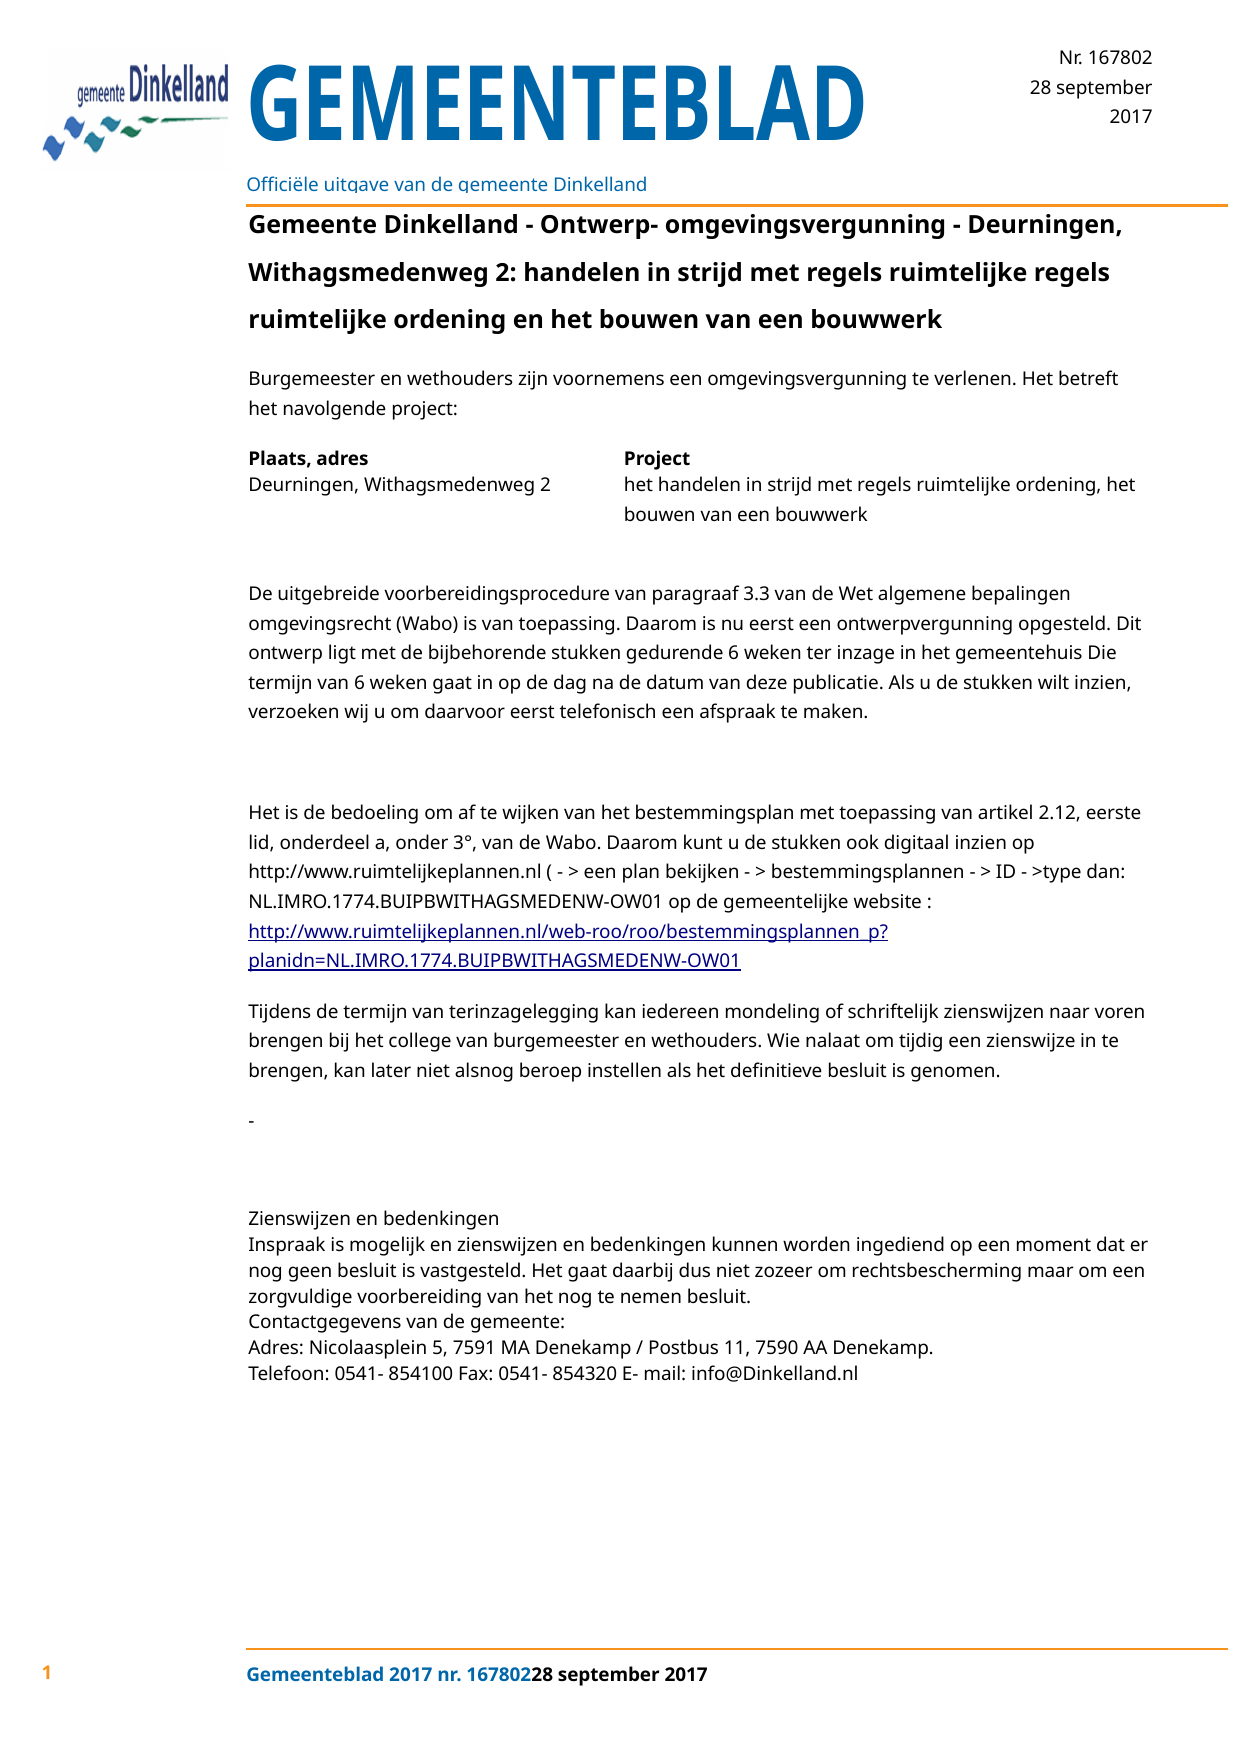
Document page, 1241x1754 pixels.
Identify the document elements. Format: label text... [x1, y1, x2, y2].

text Het is de bedoeling om af te wijken van het bestemmingsplan met toepassing van artikel 2.12, eerste lid, onderdeel a, onder 3°, van de Wabo. Daarom kunt u de stukken ook digitaal inzien op http://www.ruimtelijkeplannen.nl ( - > een plan bekijken - > bestemmingsplannen - > ID - >type dan: NL.IMRO.1774.BUIPBWITHAGSMEDENW-OW01 op de gemeentelijke website : http://www.ruimtelijkeplannen.nl/web-roo/roo/bestemmingsplannen_p?planidn=NL.IMRO.1774.BUIPBWITHAGSMEDENW-OW01 [248, 799, 1152, 973]
table_header Project [624, 446, 1152, 471]
text Burgemeester en wethouders zijn voornemens een omgevingsvergunning te verlenen. Het betreft het navolgende project: [248, 366, 1152, 421]
text Inspraak is mogelijk en zienswijzen en bedenkingen kunnen worden ingediend op een moment dat er nog geen besluit is vastgesteld. Het gaat daarbij dus niet zozeer om rechtsbescherming maar om een zorgvuldige voorbereiding van het nog te nemen besluit. [248, 1231, 1152, 1308]
table_cell Deurningen, Withagsmedenweg 2 [248, 471, 624, 527]
picture [41, 47, 231, 172]
text Contactgegevens van de gemeente: [248, 1308, 1152, 1334]
table_header Plaats, adres [248, 446, 624, 471]
text Telefoon: 0541- 854100 Fax: 0541- 854320 E- mail: info@Dinkelland.nl [248, 1360, 1152, 1386]
text - [248, 1107, 1152, 1133]
text Gemeente Dinkelland - Ontwerp- omgevingsvergunning - Deurningen, Withagsmedenweg 2: handelen in strijd met regels ruimtelijke regels ruimtelijke ordening en het bouwen van een bouwwerk [248, 207, 1152, 336]
text Zienswijzen en bedenkingen [248, 1206, 1152, 1231]
text Tijdens de termijn van terinzagelegging kan iedereen mondeling of schriftelijk zienswijzen naar voren brengen bij het college van burgemeester en wethouders. Wie nalaat om tijdig een zienswijze in te brengen, kan later niet alsnog beroep instellen als het definitieve besluit is genomen. [248, 998, 1152, 1083]
text Adres: Nicolaasplein 5, 7591 MA Denekamp / Postbus 11, 7590 AA Denekamp. [248, 1334, 1152, 1360]
text De uitgebreide voorbereidingsprocedure van paragraaf 3.3 van de Wet algemene bepalingen omgevingsrecht (Wabo) is van toepassing. Daarom is nu eerst een ontwerpvergunning opgesteld. Dit ontwerp ligt met de bijbehorende stukken gedurende 6 weken ter inzage in het gemeentehuis Die termijn van 6 weken gaat in op de dag na de datum van deze publicatie. Als u de stukken wilt inzien, verzoeken wij u om daarvoor eerst telefonisch een afspraak te maken. [248, 580, 1152, 724]
table_cell het handelen in strijd met regels ruimtelijke ordening, het bouwen van een bouwwerk [624, 471, 1152, 527]
